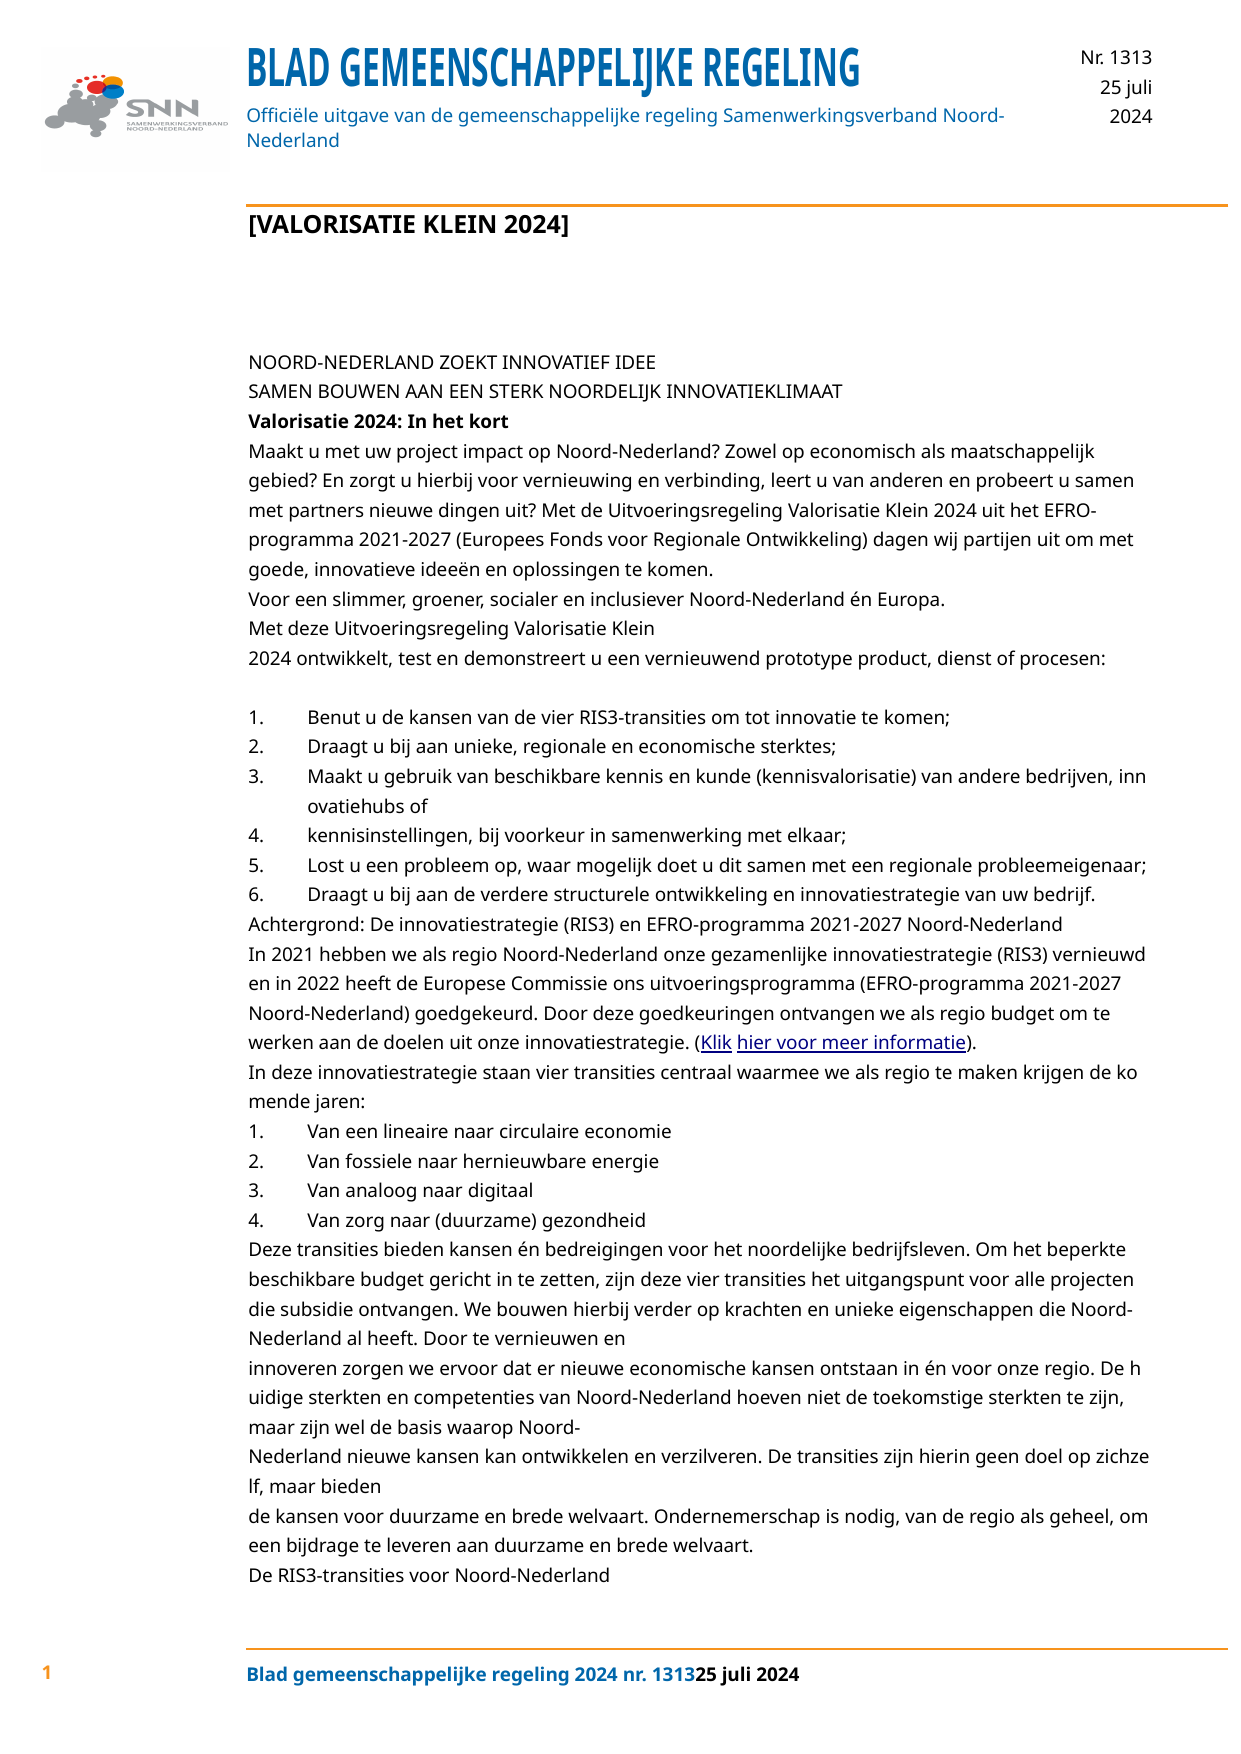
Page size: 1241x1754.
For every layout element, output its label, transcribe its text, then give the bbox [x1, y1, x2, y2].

text Met deze Uitvoeringsregeling Valorisatie Klein 2024 ontwikkelt, test en demonstreert u een vernieuwend prototype product, dienst of procesen: [248, 615, 1152, 671]
text SAMEN BOUWEN AAN EEN STERK NOORDELIJK INNOVATIEKLIMAAT [248, 379, 1152, 404]
list Van analoog naar digitaal [248, 1177, 1152, 1203]
list Draagt u bij aan de verdere structurele ontwikkeling en innovatiestrategie van uw bedrijf. [248, 882, 1152, 907]
text Achtergrond: De innovatiestrategie (RIS3) en EFRO-programma 2021-2027 Noord-Nederland [248, 911, 1152, 937]
list Van een lineaire naar circulaire economie [248, 1118, 1152, 1144]
text Valorisatie 2024: In het kort [248, 408, 1152, 434]
list Lost u een probleem op, waar mogelijk doet u dit samen met een regionale probleemeigenaar; [248, 852, 1152, 878]
list kennisinstellingen, bij voorkeur in samenwerking met elkaar; [248, 822, 1152, 848]
text Voor een slimmer, groener, socialer en inclusiever Noord-Nederland én Europa. [248, 586, 1152, 612]
list Maakt u gebruik van beschikbare kennis en kunde (kennisvalorisatie) van andere bedrijven, innovatiehubs of [248, 763, 1152, 819]
list Van zorg naar (duurzame) gezondheid [248, 1207, 1152, 1233]
picture [41, 47, 231, 172]
text Maakt u met uw project impact op Noord-Nederland? Zowel op economisch als maatschappelijk gebied? En zorgt u hierbij voor vernieuwing en verbinding, leert u van anderen en probeert u samen met partners nieuwe dingen uit? Met de Uitvoeringsregeling Valorisatie Klein 2024 uit het EFRO-programma 2021-2027 (Europees Fonds voor Regionale Ontwikkeling) dagen wij partijen uit om met goede, innovatieve ideeën en oplossingen te komen. [248, 438, 1152, 582]
list Draagt u bij aan unieke, regionale en economische sterktes; [248, 734, 1152, 759]
text NOORD-NEDERLAND ZOEKT INNOVATIEF IDEE [248, 349, 1152, 375]
text In deze innovatiestrategie staan vier transities centraal waarmee we als regio te maken krijgen de komende jaren: [248, 1059, 1152, 1114]
list Benut u de kansen van de vier RIS3-transities om tot innovatie te komen; [248, 704, 1152, 730]
text Deze transities bieden kansen én bedreigingen voor het noordelijke bedrijfsleven. Om het beperkte beschikbare budget gericht in te zetten, zijn deze vier transities het uitgangspunt voor alle projecten die subsidie ontvangen. We bouwen hierbij verder op krachten en unieke eigenschappen die Noord-Nederland al heeft. Door te vernieuwen en innoveren zorgen we ervoor dat er nieuwe economische kansen ontstaan in én voor onze regio. De huidige sterkten en competenties van Noord-Nederland hoeven niet de toekomstige sterkten te zijn, maar zijn wel de basis waarop Noord- Nederland nieuwe kansen kan ontwikkelen en verzilveren. De transities zijn hierin geen doel op zichzelf, maar bieden de kansen voor duurzame en brede welvaart. Ondernemerschap is nodig, van de regio als geheel, om een bijdrage te leveren aan duurzame en brede welvaart. [248, 1237, 1152, 1558]
text De RIS3-transities voor Noord-Nederland [248, 1562, 1152, 1588]
list Van fossiele naar hernieuwbare energie [248, 1148, 1152, 1174]
text In 2021 hebben we als regio Noord-Nederland onze gezamenlijke innovatiestrategie (RIS3) vernieuwd en in 2022 heeft de Europese Commissie ons uitvoeringsprogramma (EFRO-programma 2021-2027 Noord-Nederland) goedgekeurd. Door deze goedkeuringen ontvangen we als regio budget om te werken aan de doelen uit onze innovatiestrategie. (Klik hier voor meer informatie). [248, 941, 1152, 1055]
text [VALORISATIE KLEIN 2024] [248, 207, 1152, 241]
